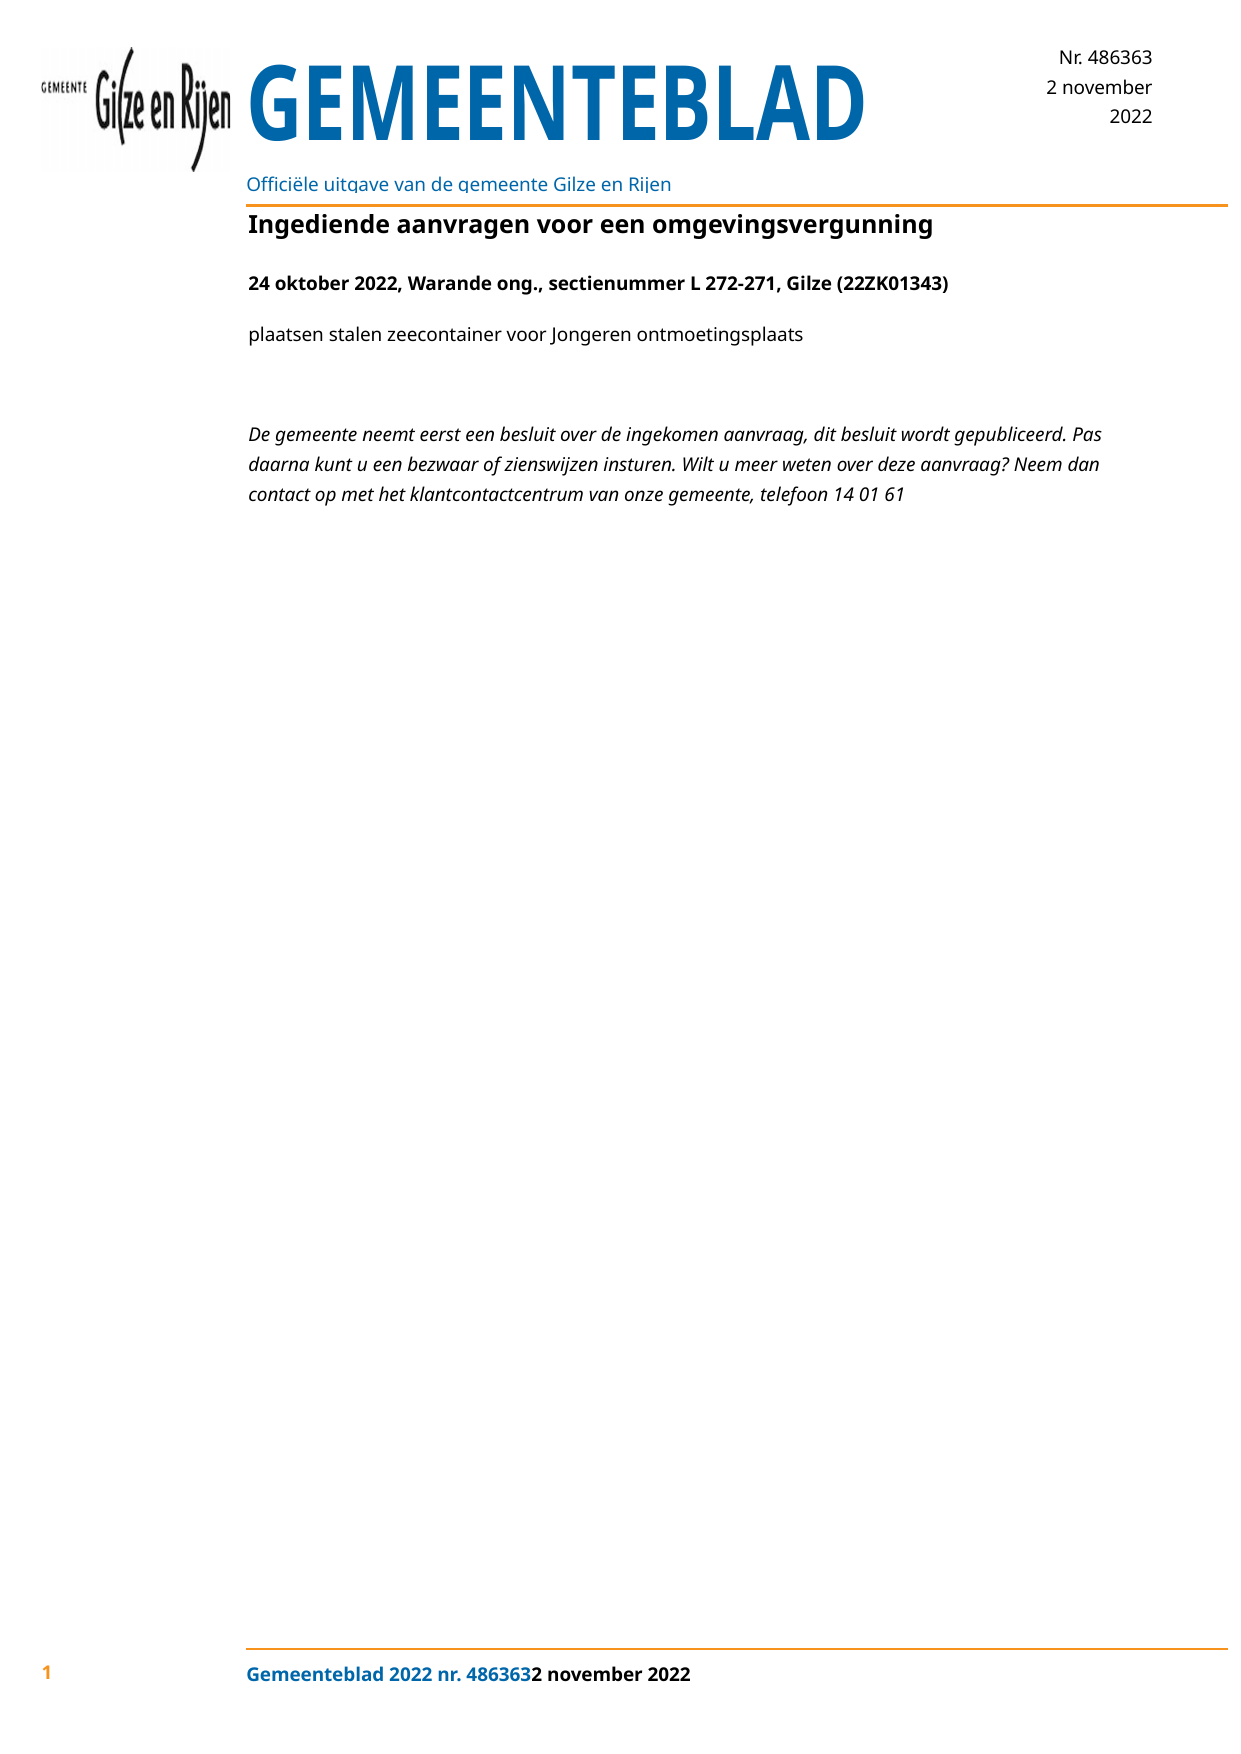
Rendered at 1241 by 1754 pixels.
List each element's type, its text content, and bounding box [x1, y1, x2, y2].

text Ingediende aanvragen voor een omgevingsvergunning [248, 207, 1152, 241]
text 24 oktober 2022, Warande ong., sectienummer L 272-271, Gilze (22ZK01343) [248, 270, 1152, 296]
picture [41, 47, 231, 172]
text plaatsen stalen zeecontainer voor Jongeren ontmoetingsplaats [248, 321, 1152, 346]
text De gemeente neemt eerst een besluit over de ingekomen aanvraag, dit besluit wordt gepubliceerd. Pas daarna kunt u een bezwaar of zienswijzen insturen. Wilt u meer weten over deze aanvraag? Neem dan contact op met het klantcontactcentrum van onze gemeente, telefoon 14 01 61 [248, 422, 1152, 506]
